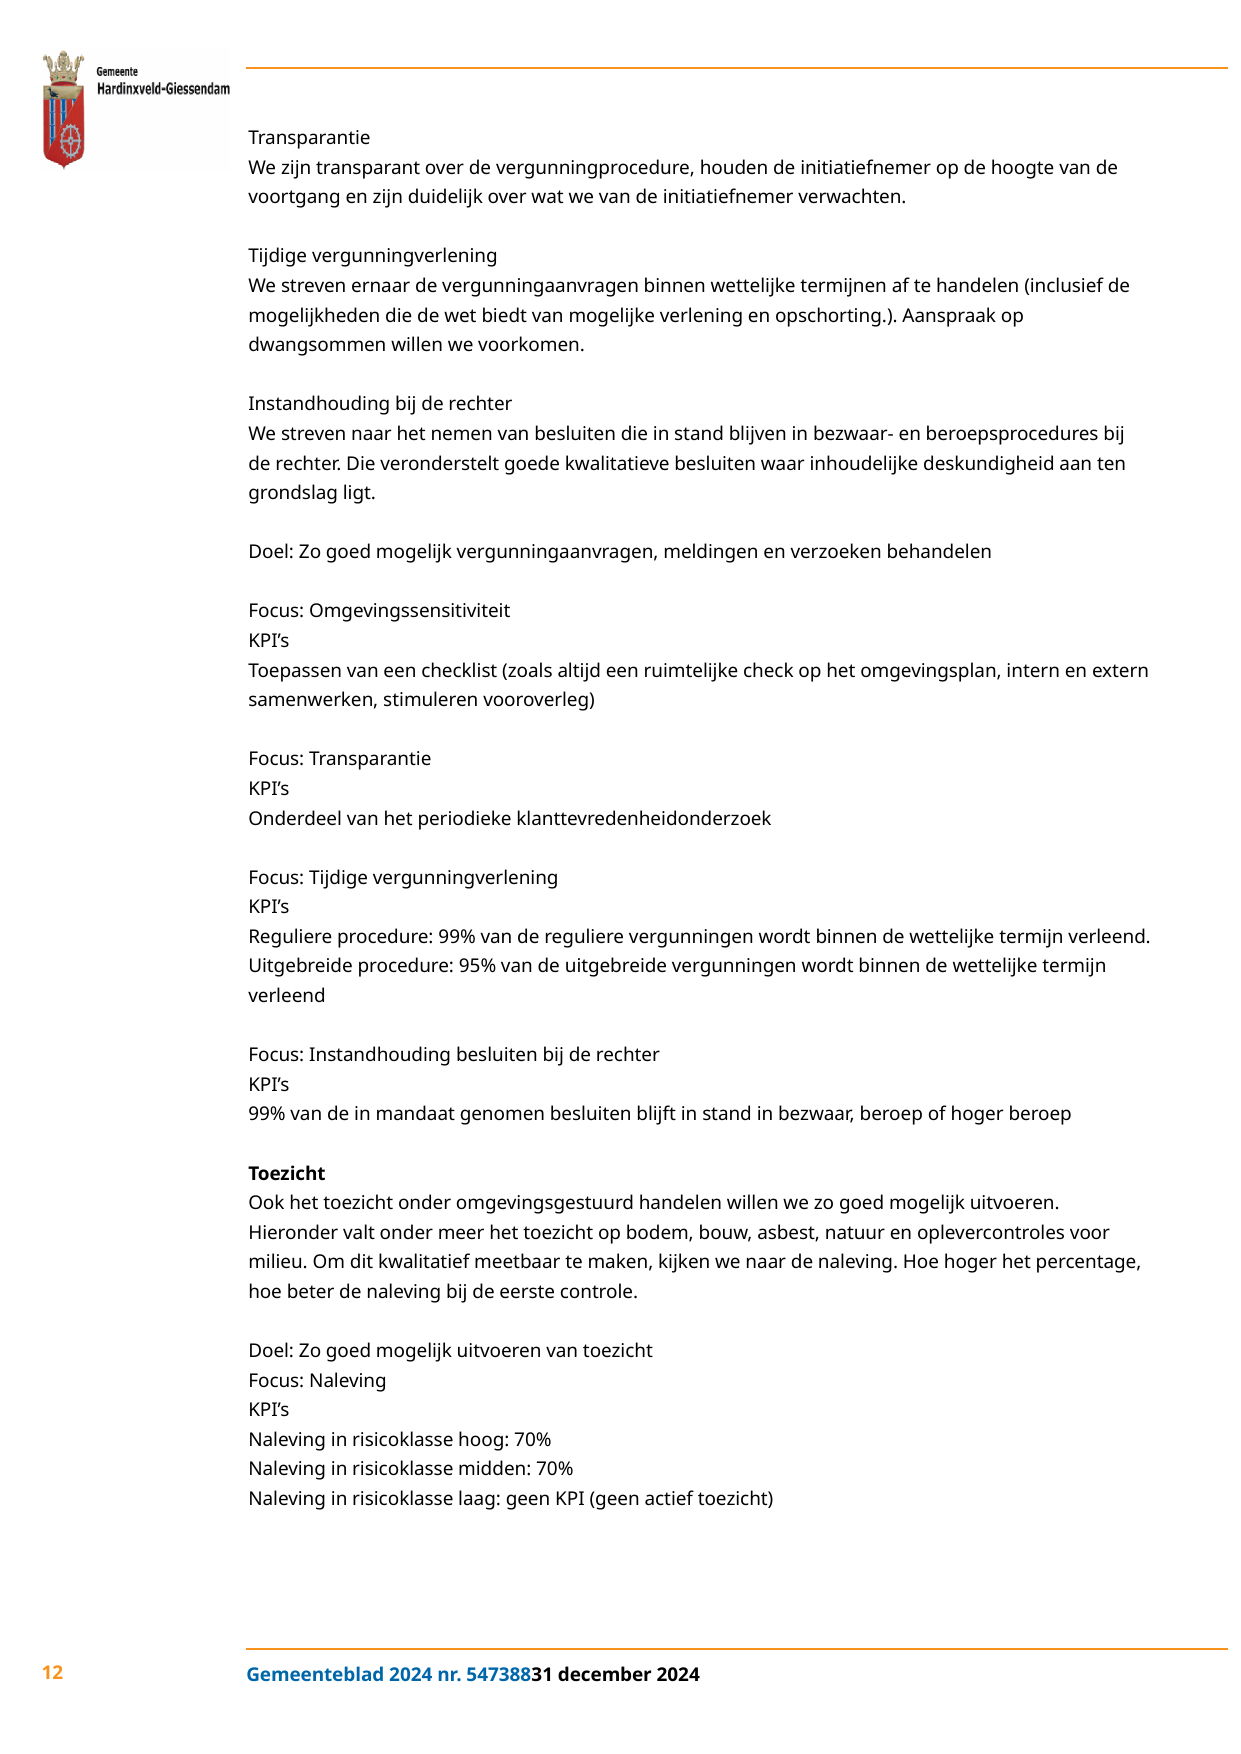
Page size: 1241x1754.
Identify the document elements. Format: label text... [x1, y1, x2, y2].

text Uitgebreide procedure: 95% van de uitgebreide vergunningen wordt binnen de wettelijke termijn verleend [248, 953, 1152, 1008]
text Focus: Tijdige vergunningverlening [248, 864, 1152, 890]
text Naleving in risicoklasse hoog: 70% [248, 1426, 1152, 1452]
text KPI’s [248, 1071, 1152, 1097]
text Focus: Transparantie [248, 746, 1152, 771]
text KPI’s [248, 627, 1152, 653]
text Doel: Zo goed mogelijk vergunningaanvragen, meldingen en verzoeken behandelen [248, 538, 1152, 564]
picture [41, 47, 231, 172]
text We streven naar het nemen van besluiten die in stand blijven in bezwaar- en beroepsprocedures bij de rechter. Die veronderstelt goede kwalitatieve besluiten waar inhoudelijke deskundigheid aan ten grondslag ligt. [248, 420, 1152, 505]
text Tijdige vergunningverlening [248, 243, 1152, 268]
text KPI’s [248, 893, 1152, 919]
text Focus: Omgevingssensitiviteit [248, 598, 1152, 623]
text Toezicht [248, 1160, 1152, 1186]
text Onderdeel van het periodieke klanttevredenheidonderzoek [248, 805, 1152, 831]
text We zijn transparant over de vergunningprocedure, houden de initiatiefnemer op de hoogte van de voortgang en zijn duidelijk over wat we van de initiatiefnemer verwachten. [248, 154, 1152, 209]
text Instandhouding bij de rechter [248, 391, 1152, 416]
text Transparantie [248, 124, 1152, 150]
text KPI’s [248, 775, 1152, 801]
text Naleving in risicoklasse midden: 70% [248, 1456, 1152, 1481]
text Reguliere procedure: 99% van de reguliere vergunningen wordt binnen de wettelijke termijn verleend. [248, 923, 1152, 949]
text Focus: Instandhouding besluiten bij de rechter [248, 1041, 1152, 1067]
text Focus: Naleving [248, 1367, 1152, 1393]
text Toepassen van een checklist (zoals altijd een ruimtelijke check op het omgevingsplan, intern en extern samenwerken, stimuleren vooroverleg) [248, 657, 1152, 712]
text Doel: Zo goed mogelijk uitvoeren van toezicht [248, 1337, 1152, 1363]
text Ook het toezicht onder omgevingsgestuurd handelen willen we zo goed mogelijk uitvoeren. Hieronder valt onder meer het toezicht op bodem, bouw, asbest, natuur en oplevercontroles voor milieu. Om dit kwalitatief meetbaar te maken, kijken we naar de naleving. Hoe hoger het percentage, hoe beter de naleving bij de eerste controle. [248, 1189, 1152, 1304]
text 99% van de in mandaat genomen besluiten blijft in stand in bezwaar, beroep of hoger beroep [248, 1101, 1152, 1126]
text We streven ernaar de vergunningaanvragen binnen wettelijke termijnen af te handelen (inclusief de mogelijkheden die de wet biedt van mogelijke verlening en opschorting.). Aanspraak op dwangsommen willen we voorkomen. [248, 272, 1152, 357]
text KPI’s [248, 1396, 1152, 1422]
text Naleving in risicoklasse laag: geen KPI (geen actief toezicht) [248, 1485, 1152, 1511]
